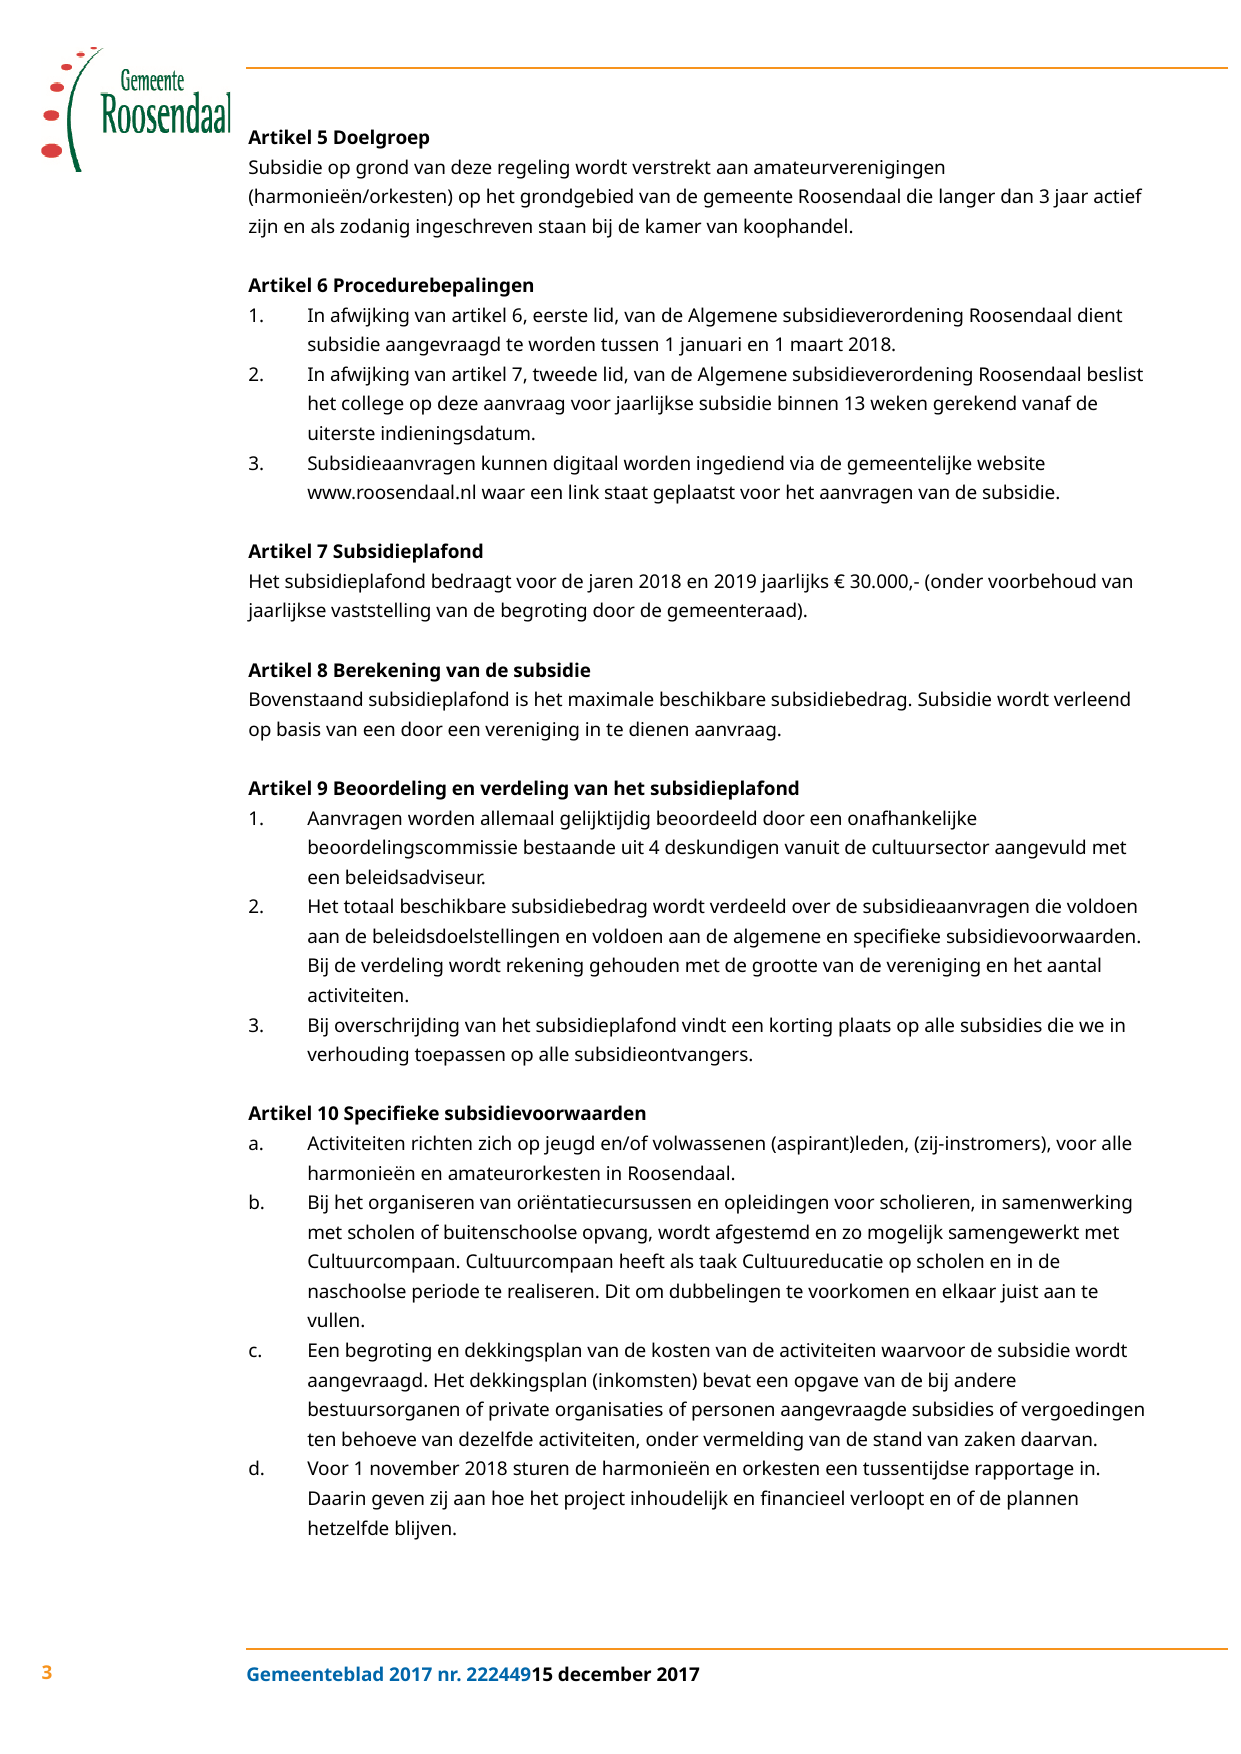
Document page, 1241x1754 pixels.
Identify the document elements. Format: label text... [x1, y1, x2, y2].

text Subsidie op grond van deze regeling wordt verstrekt aan amateurverenigingen (harmonieën/orkesten) op het grondgebied van de gemeente Roosendaal die langer dan 3 jaar actief zijn en als zodanig ingeschreven staan bij de kamer van koophandel. [248, 154, 1152, 239]
text Artikel 5 Doelgroep [248, 124, 1152, 150]
list Het totaal beschikbare subsidiebedrag wordt verdeeld over de subsidieaanvragen die voldoen aan de beleidsdoelstellingen en voldoen aan de algemene en specifieke subsidievoorwaarden. Bij de verdeling wordt rekening gehouden met de grootte van de vereniging en het aantal activiteiten. [248, 893, 1152, 1008]
text Artikel 6 Procedurebepalingen [248, 272, 1152, 298]
text Het subsidieplafond bedraagt voor de jaren 2018 en 2019 jaarlijks € 30.000,- (onder voorbehoud van jaarlijkse vaststelling van de begroting door de gemeenteraad). [248, 568, 1152, 623]
picture [41, 47, 231, 172]
list Activiteiten richten zich op jeugd en/of volwassenen (aspirant)leden, (zij-instromers), voor alle harmonieën en amateurorkesten in Roosendaal. [248, 1130, 1152, 1186]
text Artikel 9 Beoordeling en verdeling van het subsidieplafond [248, 775, 1152, 801]
text Artikel 10 Specifieke subsidievoorwaarden [248, 1101, 1152, 1126]
list Een begroting en dekkingsplan van de kosten van de activiteiten waarvoor de subsidie wordt aangevraagd. Het dekkingsplan (inkomsten) bevat een opgave van de bij andere bestuursorganen of private organisaties of personen aangevraagde subsidies of vergoedingen ten behoeve van dezelfde activiteiten, onder vermelding van de stand van zaken daarvan. [248, 1337, 1152, 1452]
text Bovenstaand subsidieplafond is het maximale beschikbare subsidiebedrag. Subsidie wordt verleend op basis van een door een vereniging in te dienen aanvraag. [248, 686, 1152, 742]
list In afwijking van artikel 6, eerste lid, van de Algemene subsidieverordening Roosendaal dient subsidie aangevraagd te worden tussen 1 januari en 1 maart 2018. [248, 302, 1152, 357]
list In afwijking van artikel 7, tweede lid, van de Algemene subsidieverordening Roosendaal beslist het college op deze aanvraag voor jaarlijkse subsidie binnen 13 weken gerekend vanaf de uiterste indieningsdatum. [248, 361, 1152, 446]
list Bij het organiseren van oriëntatiecursussen en opleidingen voor scholieren, in samenwerking met scholen of buitenschoolse opvang, wordt afgestemd en zo mogelijk samengewerkt met Cultuurcompaan. Cultuurcompaan heeft als taak Cultuureducatie op scholen en in de naschoolse periode te realiseren. Dit om dubbelingen te voorkomen en elkaar juist aan te vullen. [248, 1189, 1152, 1333]
list Bij overschrijding van het subsidieplafond vindt een korting plaats op alle subsidies die we in verhouding toepassen op alle subsidieontvangers. [248, 1012, 1152, 1067]
list Voor 1 november 2018 sturen de harmonieën en orkesten een tussentijdse rapportage in. Daarin geven zij aan hoe het project inhoudelijk en financieel verloopt en of de plannen hetzelfde blijven. [248, 1456, 1152, 1541]
text Artikel 7 Subsidieplafond [248, 538, 1152, 564]
text Artikel 8 Berekening van de subsidie [248, 657, 1152, 683]
list Subsidieaanvragen kunnen digitaal worden ingediend via de gemeentelijke website www.roosendaal.nl waar een link staat geplaatst voor het aanvragen van de subsidie. [248, 450, 1152, 505]
list Aanvragen worden allemaal gelijktijdig beoordeeld door een onafhankelijke beoordelingscommissie bestaande uit 4 deskundigen vanuit de cultuursector aangevuld met een beleidsadviseur. [248, 805, 1152, 890]
